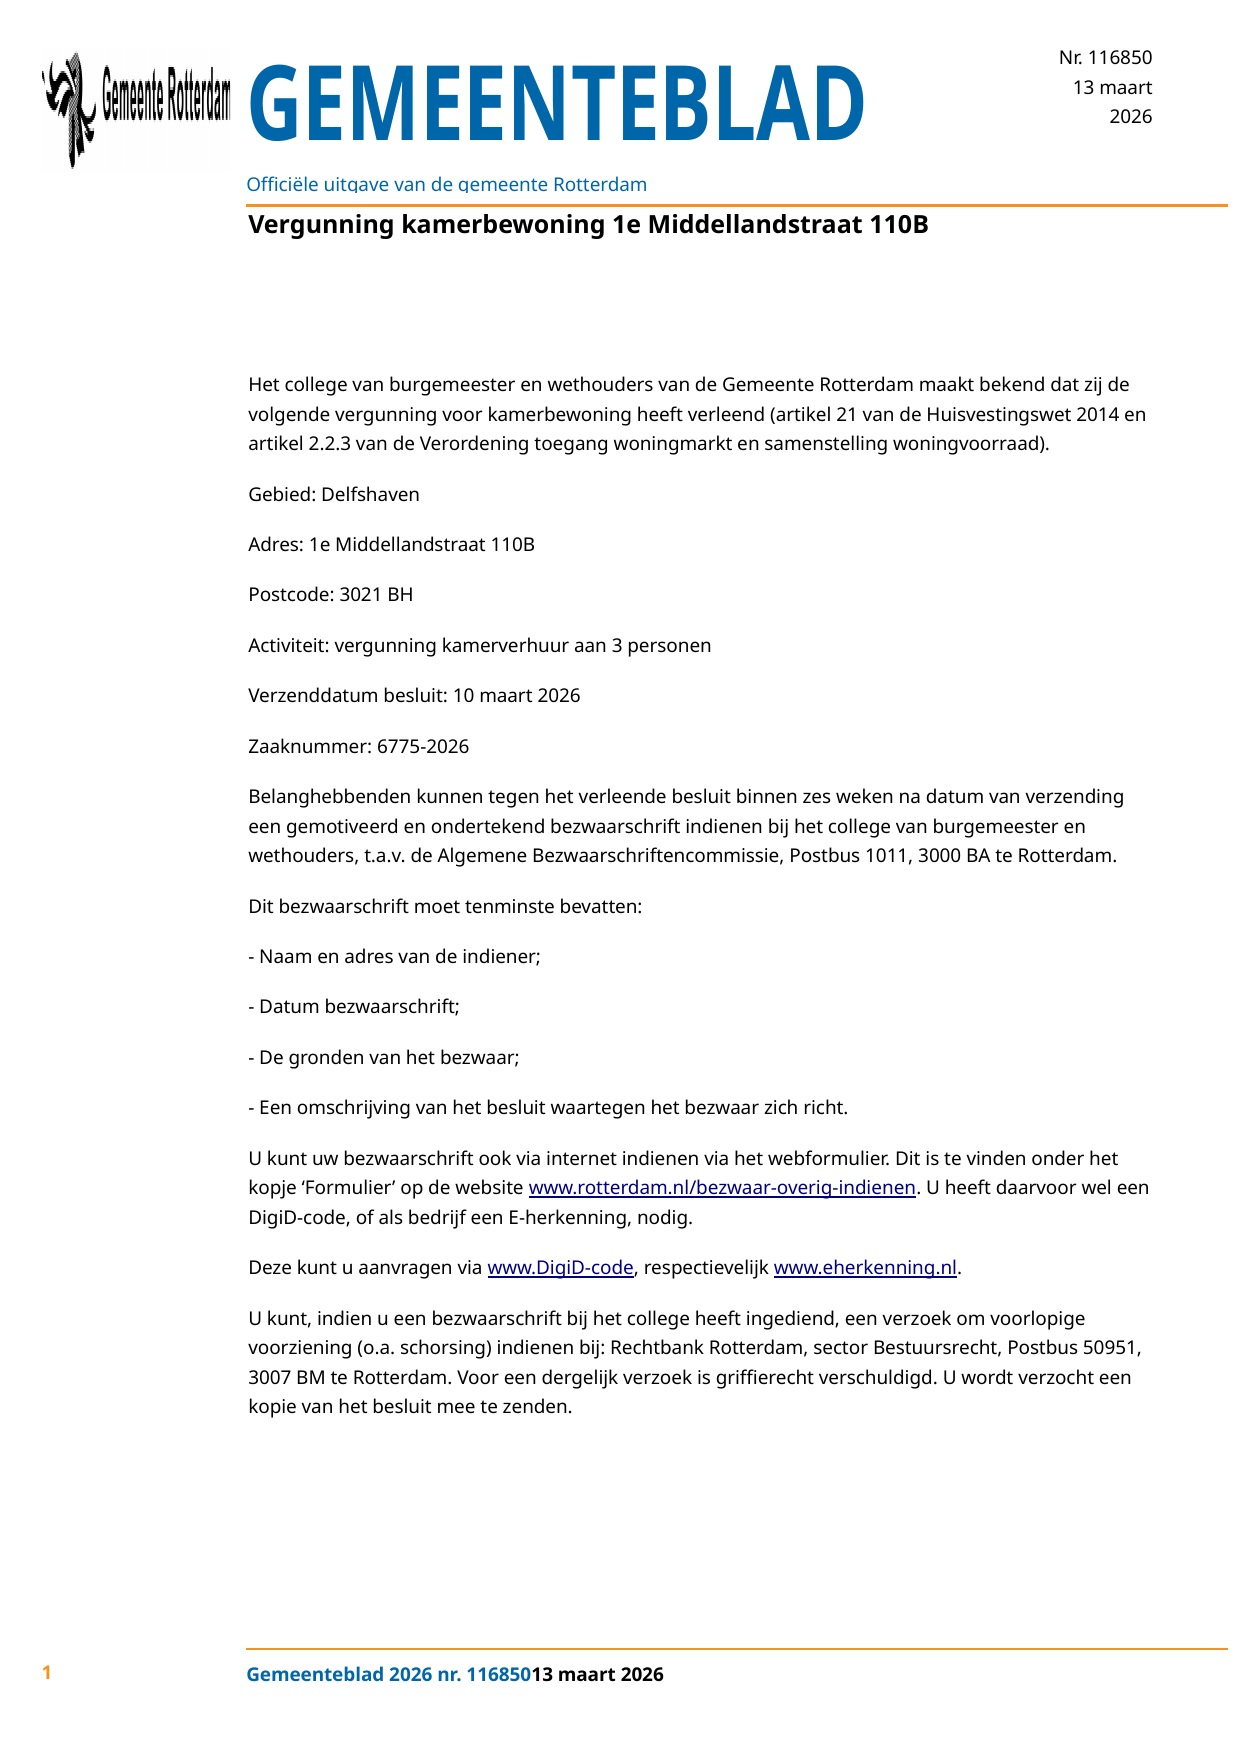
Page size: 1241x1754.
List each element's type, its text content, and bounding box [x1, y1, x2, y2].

text Postcode: 3021 BH [248, 582, 1152, 607]
text Adres: 1e Middellandstraat 110B [248, 531, 1152, 557]
text U kunt uw bezwaarschrift ook via internet indienen via het webformulier. Dit is te vinden onder het kopje ‘Formulier’ op de website www.rotterdam.nl/bezwaar-overig-indienen. U heeft daarvoor wel een DigiD-code, of als bedrijf een E-herkenning, nodig. [248, 1145, 1152, 1230]
text - Datum bezwaarschrift; [248, 994, 1152, 1019]
text Het college van burgemeester en wethouders van de Gemeente Rotterdam maakt bekend dat zij de volgende vergunning voor kamerbewoning heeft verleend (artikel 21 van de Huisvestingswet 2014 en artikel 2.2.3 van de Verordening toegang woningmarkt en samenstelling woningvoorraad). [248, 371, 1152, 456]
text Deze kunt u aanvragen via www.DigiD-code, respectievelijk www.eherkenning.nl. [248, 1254, 1152, 1280]
text Belanghebbenden kunnen tegen het verleende besluit binnen zes weken na datum van verzending een gemotiveerd en ondertekend bezwaarschrift indienen bij het college van burgemeester en wethouders, t.a.v. de Algemene Bezwaarschriftencommissie, Postbus 1011, 3000 BA te Rotterdam. [248, 783, 1152, 868]
text Verzenddatum besluit: 10 maart 2026 [248, 682, 1152, 708]
text - Een omschrijving van het besluit waartegen het bezwaar zich richt. [248, 1094, 1152, 1120]
text Dit bezwaarschrift moet tenminste bevatten: [248, 893, 1152, 918]
picture [41, 47, 231, 172]
text Activiteit: vergunning kamerverhuur aan 3 personen [248, 632, 1152, 658]
text Gebied: Delfshaven [248, 481, 1152, 506]
text Zaaknummer: 6775-2026 [248, 733, 1152, 758]
text Vergunning kamerbewoning 1e Middellandstraat 110B [248, 207, 1152, 241]
text - Naam en adres van de indiener; [248, 943, 1152, 969]
text U kunt, indien u een bezwaarschrift bij het college heeft ingediend, een verzoek om voorlopige voorziening (o.a. schorsing) indienen bij: Rechtbank Rotterdam, sector Bestuursrecht, Postbus 50951, 3007 BM te Rotterdam. Voor een dergelijk verzoek is griffierecht verschuldigd. U wordt verzocht een kopie van het besluit mee te zenden. [248, 1305, 1152, 1419]
text - De gronden van het bezwaar; [248, 1044, 1152, 1070]
